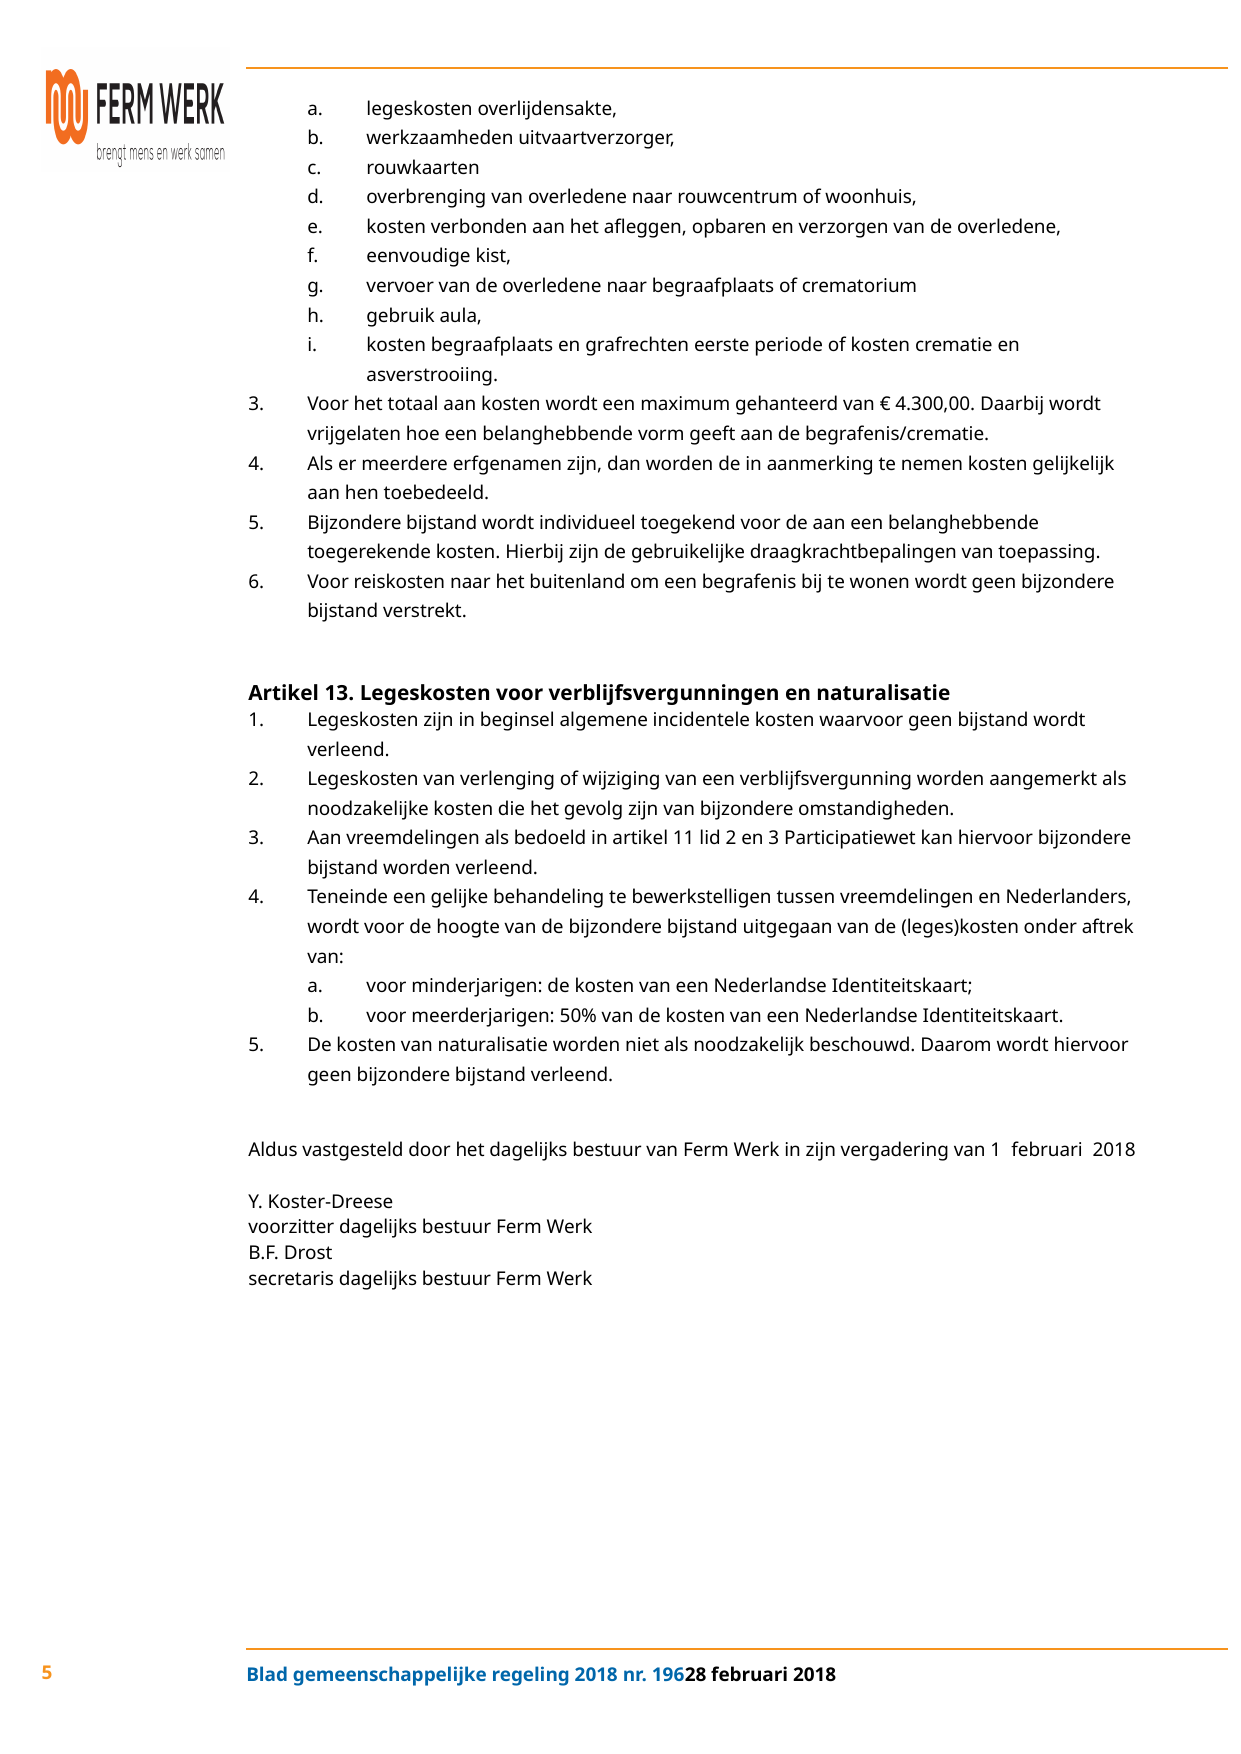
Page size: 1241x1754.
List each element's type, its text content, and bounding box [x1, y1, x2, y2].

list voor meerderjarigen: 50% van de kosten van een Nederlandse Identiteitskaart. [307, 1002, 1152, 1028]
list rouwkaarten [307, 154, 1152, 180]
list Teneinde een gelijke behandeling te bewerkstelligen tussen vreemdelingen en Nederlanders, wordt voor de hoogte van de bijzondere bijstand uitgegaan van de (leges)kosten onder aftrek van: [248, 884, 1152, 968]
list werkzaamheden uitvaartverzorger, [307, 124, 1152, 150]
list kosten begraafplaats en grafrechten eerste periode of kosten crematie en asverstrooiing. [307, 331, 1152, 387]
list eenvoudige kist, [307, 243, 1152, 268]
list De kosten van naturalisatie worden niet als noodzakelijk beschouwd. Daarom wordt hiervoor geen bijzondere bijstand verleend. [248, 1032, 1152, 1087]
list Als er meerdere erfgenamen zijn, dan worden de in aanmerking te nemen kosten gelijkelijk aan hen toebedeeld. [248, 450, 1152, 505]
text Y. Koster-Dreese [248, 1188, 1152, 1213]
list voor minderjarigen: de kosten van een Nederlandse Identiteitskaart; [307, 972, 1152, 998]
list overbrenging van overledene naar rouwcentrum of woonhuis, [307, 183, 1152, 209]
list Bijzondere bijstand wordt individueel toegekend voor de aan een belanghebbende toegerekende kosten. Hierbij zijn de gebruikelijke draagkrachtbepalingen van toepassing. [248, 509, 1152, 564]
list vervoer van de overledene naar begraafplaats of crematorium [307, 272, 1152, 298]
list kosten verbonden aan het afleggen, opbaren en verzorgen van de overledene, [307, 213, 1152, 239]
text B.F. Drost [248, 1239, 1152, 1265]
text Artikel 13. Legeskosten voor verblijfsvergunningen en naturalisatie [248, 678, 1152, 706]
text voorzitter dagelijks bestuur Ferm Werk [248, 1213, 1152, 1239]
list gebruik aula, [307, 302, 1152, 328]
text secretaris dagelijks bestuur Ferm Werk [248, 1265, 1152, 1291]
list Legeskosten zijn in beginsel algemene incidentele kosten waarvoor geen bijstand wordt verleend. [248, 706, 1152, 761]
text Aldus vastgesteld door het dagelijks bestuur van Ferm Werk in zijn vergadering van 1 februari 2018 [248, 1136, 1152, 1162]
list legeskosten overlijdensakte, [307, 95, 1152, 121]
list Aan vreemdelingen als bedoeld in artikel 11 lid 2 en 3 Participatiewet kan hiervoor bijzondere bijstand worden verleend. [248, 824, 1152, 880]
list Legeskosten van verlenging of wijziging van een verblijfsvergunning worden aangemerkt als noodzakelijke kosten die het gevolg zijn van bijzondere omstandigheden. [248, 765, 1152, 821]
list Voor reiskosten naar het buitenland om een begrafenis bij te wonen wordt geen bijzondere bijstand verstrekt. [248, 568, 1152, 623]
list Voor het totaal aan kosten wordt een maximum gehanteerd van € 4.300,00. Daarbij wordt vrijgelaten hoe een belanghebbende vorm geeft aan de begrafenis/crematie. [248, 391, 1152, 446]
picture [41, 47, 231, 172]
